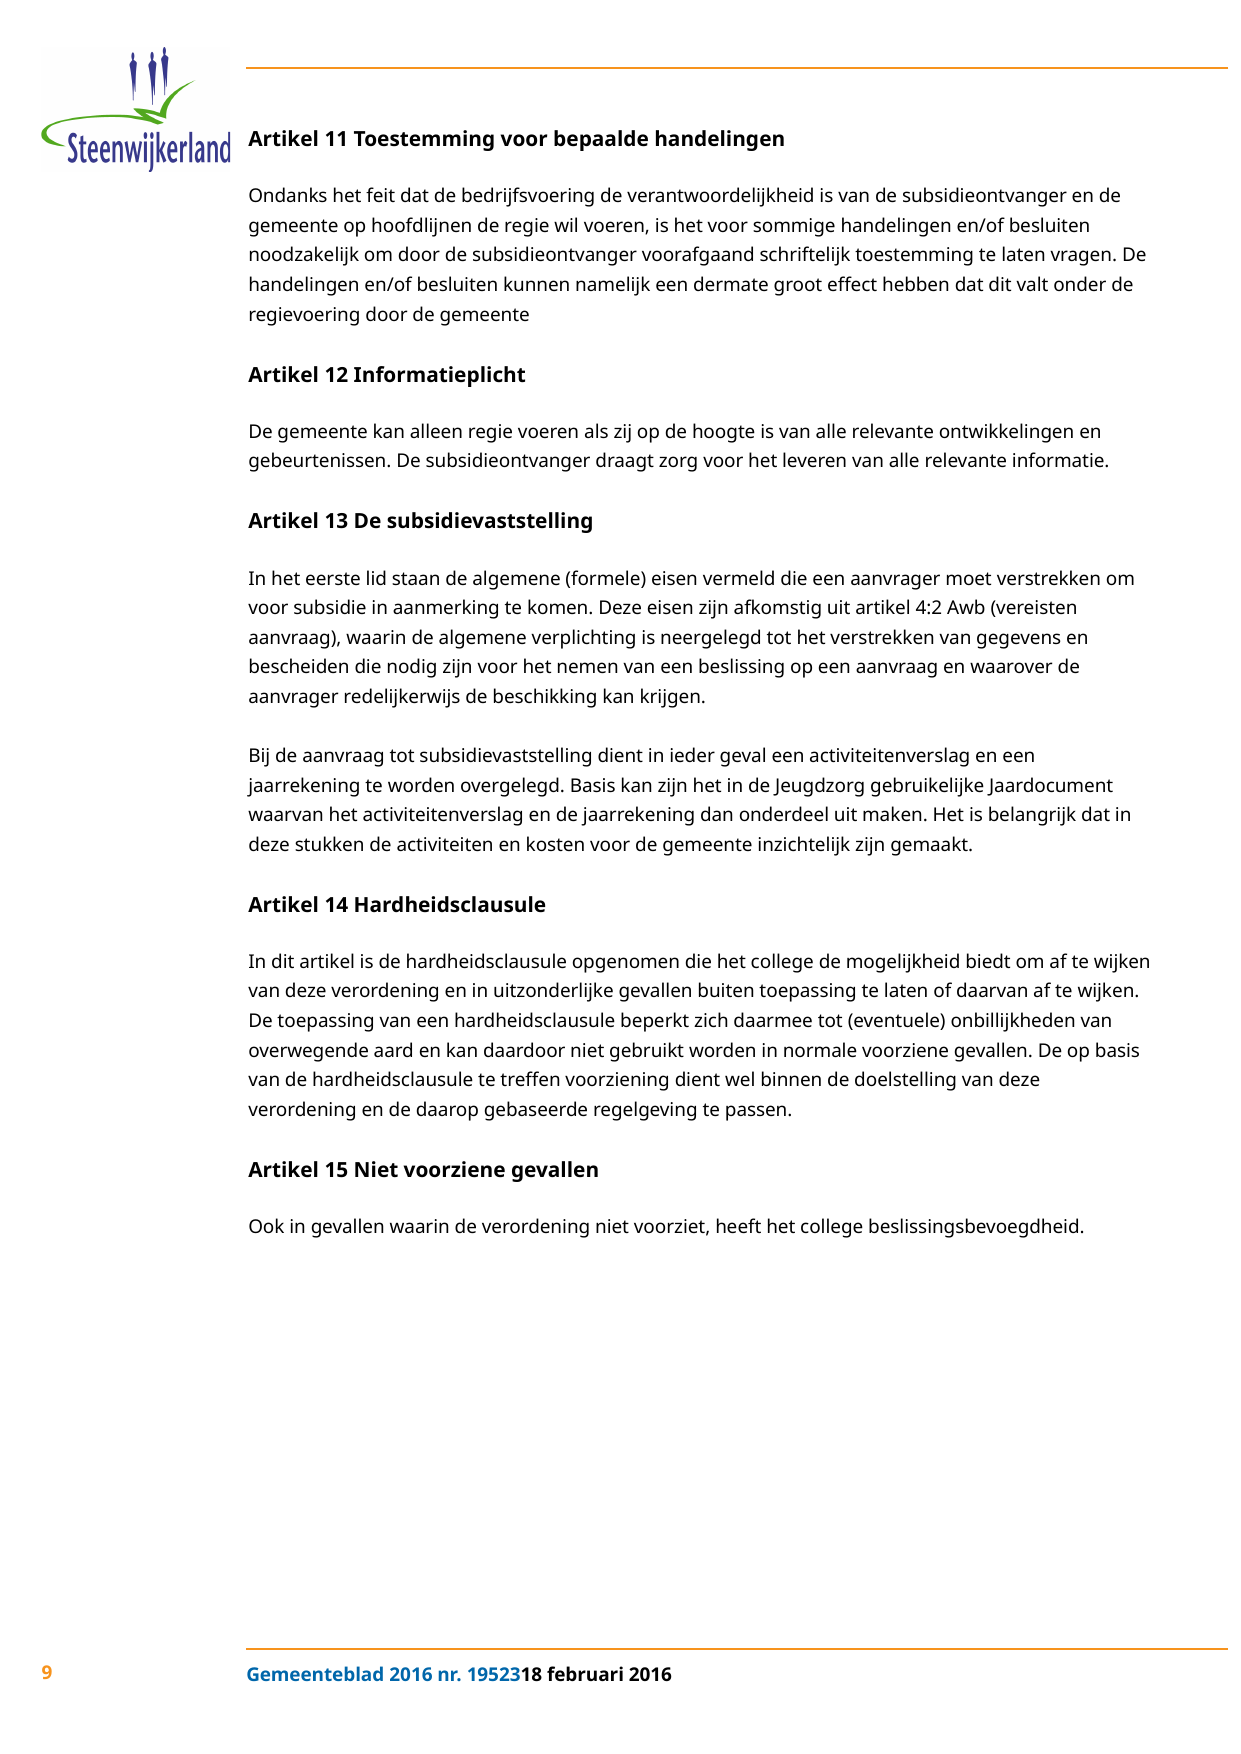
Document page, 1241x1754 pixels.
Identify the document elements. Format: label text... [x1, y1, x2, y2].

text Artikel 15 Niet voorziene gevallen [248, 1155, 1152, 1184]
text Ook in gevallen waarin de verordening niet voorziet, heeft het college beslissingsbevoegdheid. [248, 1213, 1152, 1239]
text Ondanks het feit dat de bedrijfsvoering de verantwoordelijkheid is van de subsidieontvanger en de gemeente op hoofdlijnen de regie wil voeren, is het voor sommige handelingen en/of besluiten noodzakelijk om door de subsidieontvanger voorafgaand schriftelijk toestemming te laten vragen. De handelingen en/of besluiten kunnen namelijk een dermate groot effect hebben dat dit valt onder de regievoering door de gemeente [248, 182, 1152, 326]
picture [41, 47, 231, 172]
text In dit artikel is de hardheidsclausule opgenomen die het college de mogelijkheid biedt om af te wijken van deze verordening en in uitzonderlijke gevallen buiten toepassing te laten of daarvan af te wijken. De toepassing van een hardheidsclausule beperkt zich daarmee tot (eventuele) onbillijkheden van overwegende aard en kan daardoor niet gebruikt worden in normale voorziene gevallen. De op basis van de hardheidsclausule te treffen voorziening dient wel binnen de doelstelling van deze verordening en de daarop gebaseerde regelgeving te passen. [248, 948, 1152, 1122]
text Artikel 11 Toestemming voor bepaalde handelingen [248, 124, 1152, 153]
text Artikel 12 Informatieplicht [248, 360, 1152, 388]
text Artikel 13 De subsidievaststelling [248, 507, 1152, 535]
text In het eerste lid staan de algemene (formele) eisen vermeld die een aanvrager moet verstrekken om voor subsidie in aanmerking te komen. Deze eisen zijn afkomstig uit artikel 4:2 Awb (vereisten aanvraag), waarin de algemene verplichting is neergelegd tot het verstrekken van gegevens en bescheiden die nodig zijn voor het nemen van een beslissing op een aanvraag en waarover de aanvrager redelijkerwijs de beschikking kan krijgen. [248, 565, 1152, 709]
text Bij de aanvraag tot subsidievaststelling dient in ieder geval een activiteitenverslag en een jaarrekening te worden overgelegd. Basis kan zijn het in de Jeugdzorg gebruikelijke Jaardocument waarvan het activiteitenverslag en de jaarrekening dan onderdeel uit maken. Het is belangrijk dat in deze stukken de activiteiten en kosten voor de gemeente inzichtelijk zijn gemaakt. [248, 742, 1152, 857]
text Artikel 14 Hardheidsclausule [248, 890, 1152, 918]
text De gemeente kan alleen regie voeren als zij op de hoogte is van alle relevante ontwikkelingen en gebeurtenissen. De subsidieontvanger draagt zorg voor het leveren van alle relevante informatie. [248, 418, 1152, 473]
